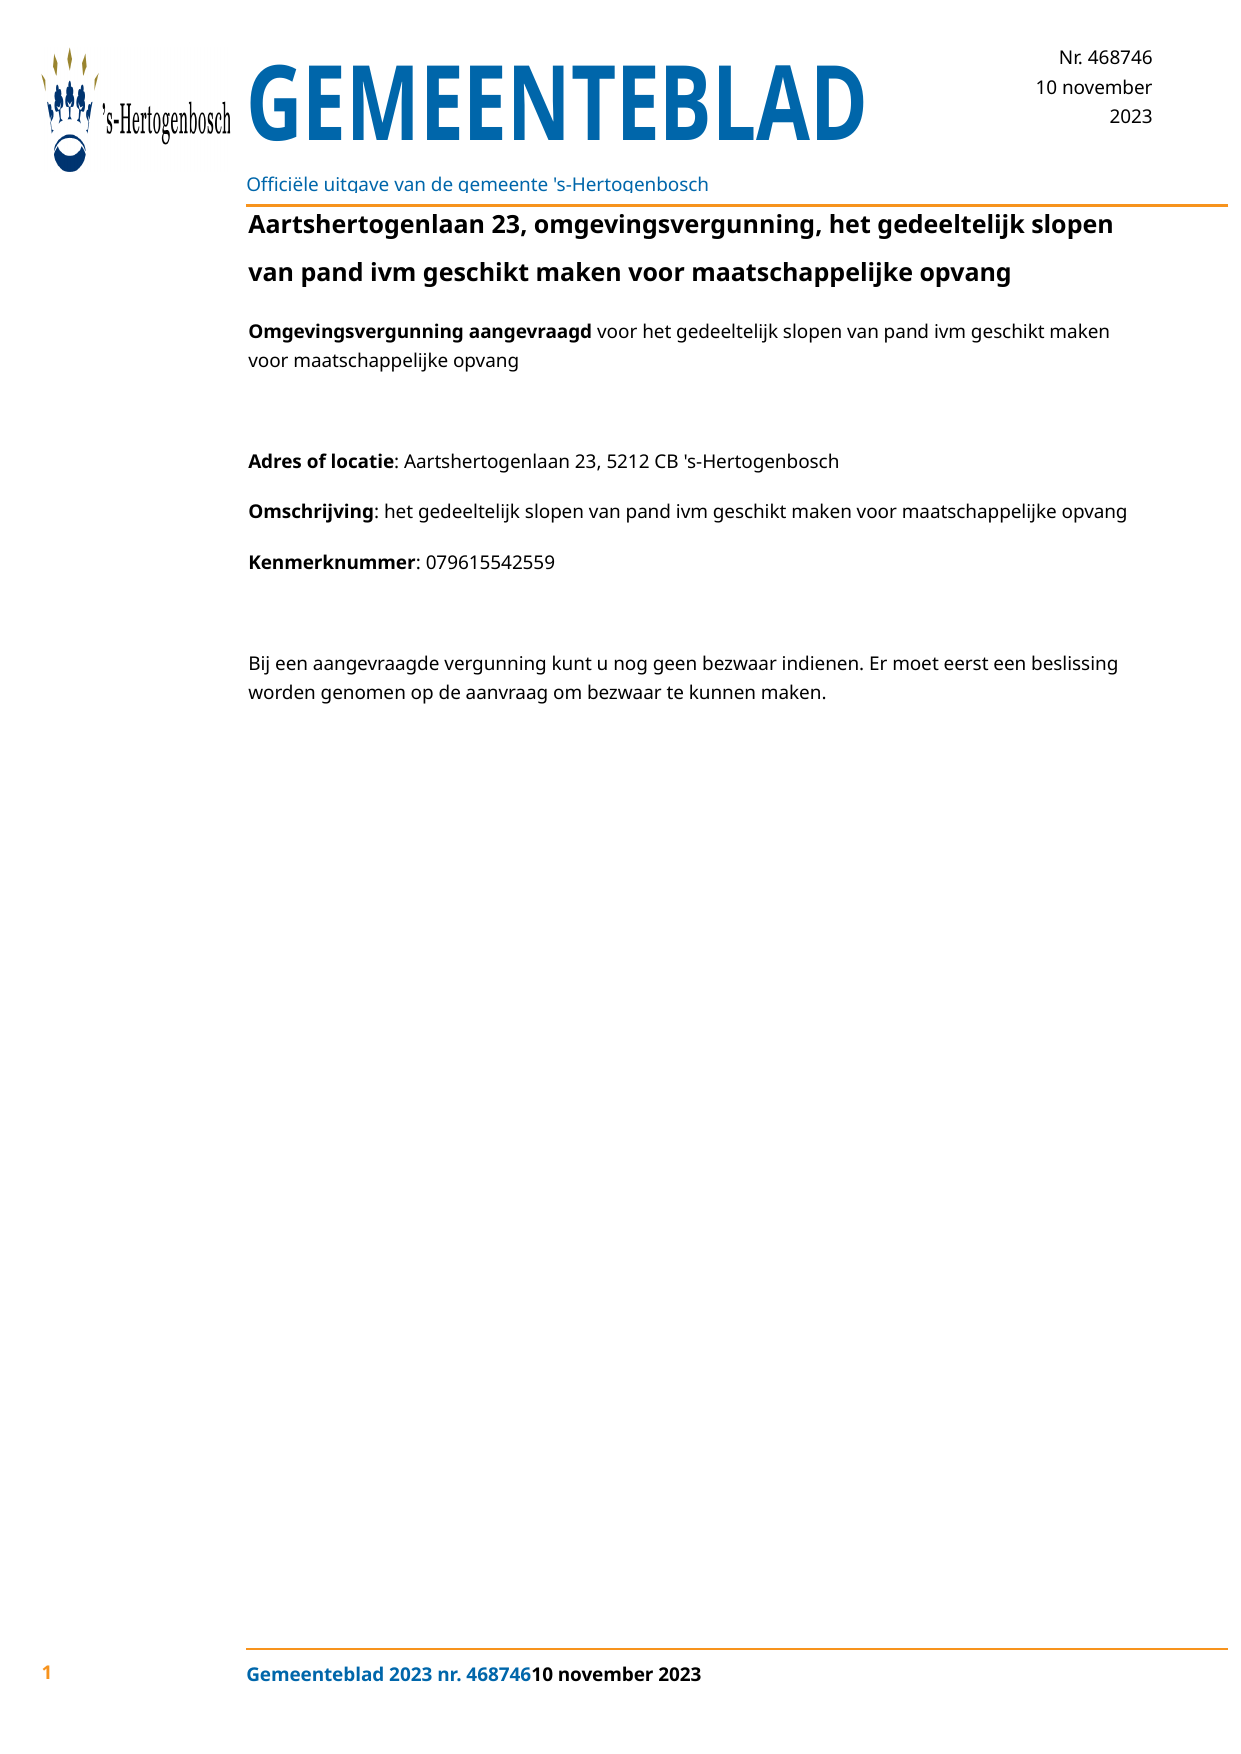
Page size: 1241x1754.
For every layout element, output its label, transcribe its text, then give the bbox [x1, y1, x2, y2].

text Adres of locatie: Aartshertogenlaan 23, 5212 CB 's-Hertogenbosch [248, 448, 1152, 474]
text Bij een aangevraagde vergunning kunt u nog geen bezwaar indienen. Er moet eerst een beslissing worden genomen op de aanvraag om bezwaar te kunnen maken. [248, 650, 1152, 705]
text Aartshertogenlaan 23, omgevingsvergunning, het gedeeltelijk slopen van pand ivm geschikt maken voor maatschappelijke opvang [248, 207, 1152, 288]
text Omgevingsvergunning aangevraagd voor het gedeeltelijk slopen van pand ivm geschikt maken voor maatschappelijke opvang [248, 318, 1152, 373]
text Omschrijving: het gedeeltelijk slopen van pand ivm geschikt maken voor maatschappelijke opvang [248, 499, 1152, 524]
text Kenmerknummer: 079615542559 [248, 549, 1152, 575]
picture [41, 47, 231, 172]
